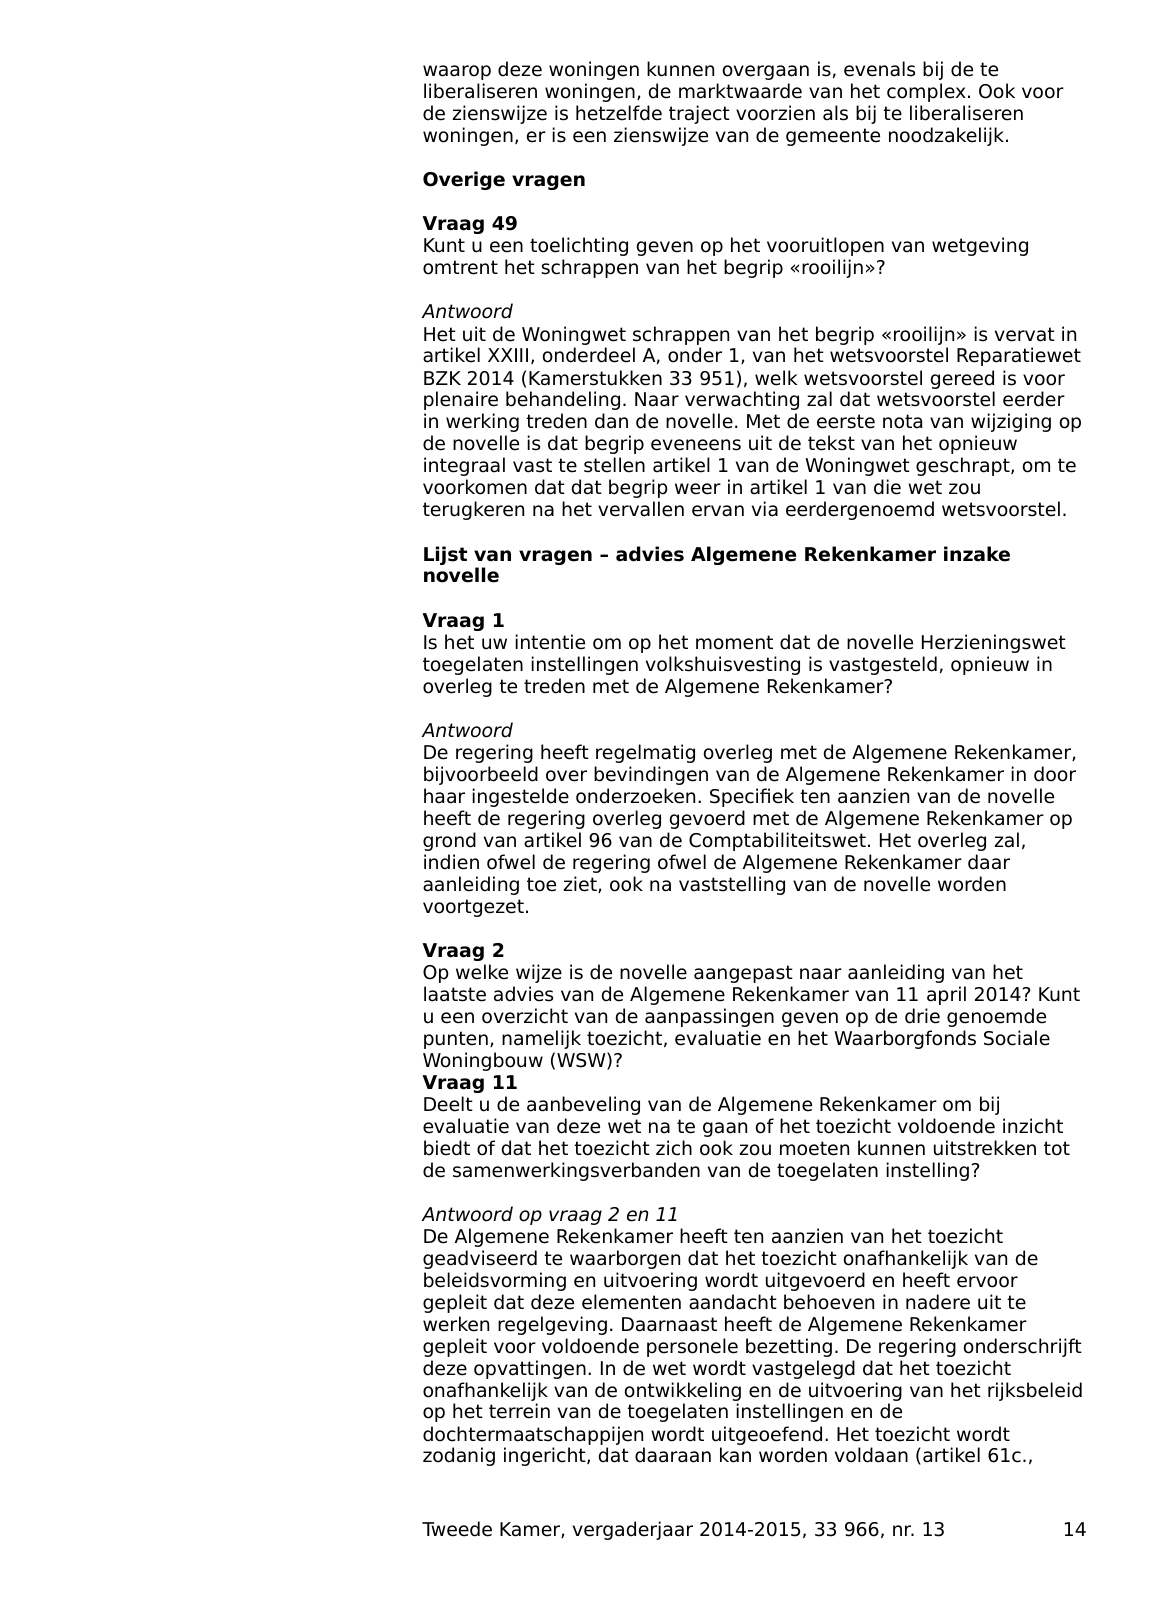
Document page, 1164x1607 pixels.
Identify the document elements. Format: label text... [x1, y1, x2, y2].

text Het uit de Woningwet schrappen van het begrip «rooilijn» is vervat in artikel XXIII, onderdeel A, onder 1, van het wetsvoorstel Reparatiewet BZK 2014 (Kamerstukken 33 951), welk wetsvoorstel gereed is voor plenaire behandeling. Naar verwachting zal dat wetsvoorstel eerder in werking treden dan de novelle. Met de eerste nota van wijziging op de novelle is dat begrip eveneens uit de tekst van het opnieuw integraal vast te stellen artikel 1 van de Woningwet geschrapt, om te voorkomen dat dat begrip weer in artikel 1 van die wet zou terugkeren na het vervallen ervan via eerdergenoemd wetsvoorstel. [422, 323, 1087, 521]
text De regering heeft regelmatig overleg met de Algemene Rekenkamer, bijvoorbeeld over bevindingen van de Algemene Rekenkamer in door haar ingestelde onderzoeken. Specifiek ten aanzien van de novelle heeft de regering overleg gevoerd met de Algemene Rekenkamer op grond van artikel 96 van de Comptabiliteitswet. Het overleg zal, indien ofwel de regering ofwel de Algemene Rekenkamer daar aanleiding toe ziet, ook na vaststelling van de novelle worden voortgezet. [422, 742, 1087, 917]
text Vraag 11 [422, 1072, 1087, 1093]
text Is het uw intentie om op het moment dat de novelle Herzieningswet toegelaten instellingen volkshuisvesting is vastgesteld, opnieuw in overleg te treden met de Algemene Rekenkamer? [422, 632, 1087, 697]
text Vraag 49 [422, 213, 1087, 235]
text Op welke wijze is de novelle aangepast naar aanleiding van het laatste advies van de Algemene Rekenkamer van 11 april 2014? Kunt u een overzicht van de aanpassingen geven op de drie genoemde punten, namelijk toezicht, evaluatie en het Waarborgfonds Sociale Woningbouw (WSW)? [422, 962, 1087, 1072]
text De Algemene Rekenkamer heeft ten aanzien van het toezicht geadviseerd te waarborgen dat het toezicht onafhankelijk van de beleidsvorming en uitvoering wordt uitgevoerd en heeft ervoor gepleit dat deze elementen aandacht behoeven in nadere uit te werken regelgeving. Daarnaast heeft de Algemene Rekenkamer gepleit voor voldoende personele bezetting. De regering onderschrijft deze opvattingen. In de wet wordt vastgelegd dat het toezicht onafhankelijk van de ontwikkeling en de uitvoering van het rijksbeleid op het terrein van de toegelaten instellingen en de dochtermaatschappijen wordt uitgeoefend. Het toezicht wordt zodanig ingericht, dat daaraan kan worden voldaan (artikel 61c., [422, 1226, 1087, 1467]
text waarop deze woningen kunnen overgaan is, evenals bij de te liberaliseren woningen, de marktwaarde van het complex. Ook voor de zienswijze is hetzelfde traject voorzien als bij te liberaliseren woningen, er is een zienswijze van de gemeente noodzakelijk. [422, 59, 1087, 147]
subtitle Lijst van vragen – advies Algemene Rekenkamer inzake novelle [422, 543, 1087, 587]
text Kunt u een toelichting geven op het vooruitlopen van wetgeving omtrent het schrappen van het begrip «rooilijn»? [422, 235, 1087, 279]
text Deelt u de aanbeveling van de Algemene Rekenkamer om bij evaluatie van deze wet na te gaan of het toezicht voldoende inzicht biedt of dat het toezicht zich ook zou moeten kunnen uitstrekken tot de samenwerkingsverbanden van de toegelaten instelling? [422, 1093, 1087, 1181]
text Antwoord op vraag 2 en 11 [422, 1204, 1087, 1226]
text Antwoord [422, 720, 1087, 742]
subtitle Overige vragen [422, 169, 1087, 191]
text Vraag 2 [422, 940, 1087, 962]
text Antwoord [422, 301, 1087, 323]
text Vraag 1 [422, 609, 1087, 632]
